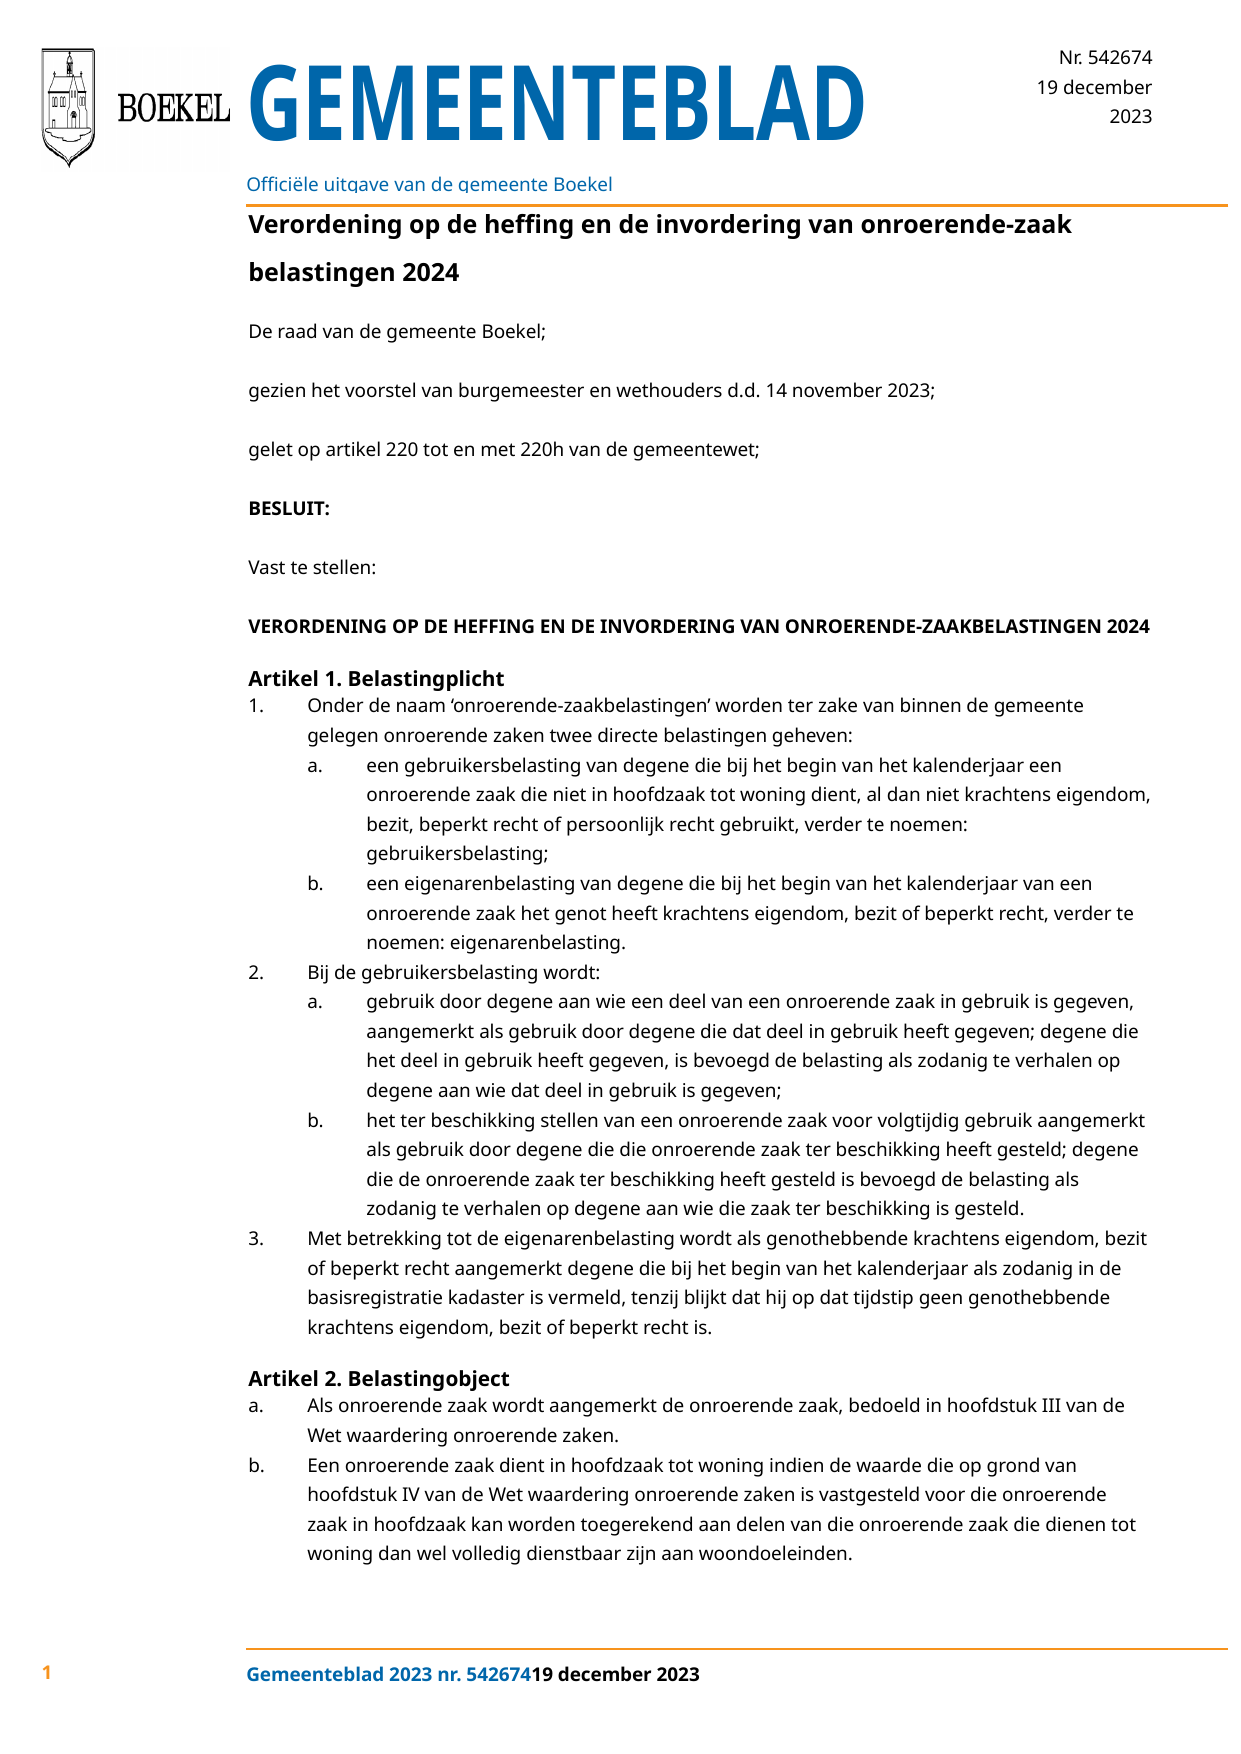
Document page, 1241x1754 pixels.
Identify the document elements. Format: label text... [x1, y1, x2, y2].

list Onder de naam ‘onroerende-zaakbelastingen’ worden ter zake van binnen de gemeente gelegen onroerende zaken twee directe belastingen geheven: [248, 693, 1152, 748]
text De raad van de gemeente Boekel; [248, 318, 1152, 344]
list gebruik door degene aan wie een deel van een onroerende zaak in gebruik is gegeven, aangemerkt als gebruik door degene die dat deel in gebruik heeft gegeven; degene die het deel in gebruik heeft gegeven, is bevoegd de belasting als zodanig te verhalen op degene aan wie dat deel in gebruik is gegeven; [307, 988, 1152, 1103]
list het ter beschikking stellen van een onroerende zaak voor volgtijdig gebruik aangemerkt als gebruik door degene die die onroerende zaak ter beschikking heeft gesteld; degene die de onroerende zaak ter beschikking heeft gesteld is bevoegd de belasting als zodanig te verhalen op degene aan wie die zaak ter beschikking is gesteld. [307, 1107, 1152, 1221]
text gelet op artikel 220 tot en met 220h van de gemeentewet; [248, 436, 1152, 462]
text gezien het voorstel van burgemeester en wethouders d.d. 14 november 2023; [248, 377, 1152, 403]
list Met betrekking tot de eigenarenbelasting wordt als genothebbende krachtens eigendom, bezit of beperkt recht aangemerkt degene die bij het begin van het kalenderjaar als zodanig in de basisregistratie kadaster is vermeld, tenzij blijkt dat hij op dat tijdstip geen genothebbende krachtens eigendom, bezit of beperkt recht is. [248, 1225, 1152, 1339]
text Artikel 1. Belastingplicht [248, 664, 1152, 693]
list Bij de gebruikersbelasting wordt: [248, 959, 1152, 984]
list Als onroerende zaak wordt aangemerkt de onroerende zaak, bedoeld in hoofdstuk III van de Wet waardering onroerende zaken. [248, 1393, 1152, 1448]
text VERORDENING OP DE HEFFING EN DE INVORDERING VAN ONROERENDE-ZAAKBELASTINGEN 2024 [248, 614, 1152, 639]
list Een onroerende zaak dient in hoofdzaak tot woning indien de waarde die op grond van hoofdstuk IV van de Wet waardering onroerende zaken is vastgesteld voor die onroerende zaak in hoofdzaak kan worden toegerekend aan delen van die onroerende zaak die dienen tot woning dan wel volledig dienstbaar zijn aan woondoeleinden. [248, 1452, 1152, 1566]
text BESLUIT: [248, 495, 1152, 521]
text Verordening op de heffing en de invordering van onroerende-zaak belastingen 2024 [248, 207, 1152, 288]
picture [41, 47, 231, 172]
list een gebruikersbelasting van degene die bij het begin van het kalenderjaar een onroerende zaak die niet in hoofdzaak tot woning dient, al dan niet krachtens eigendom, bezit, beperkt recht of persoonlijk recht gebruikt, verder te noemen: gebruikersbelasting; [307, 752, 1152, 866]
text Artikel 2. Belastingobject [248, 1364, 1152, 1393]
list een eigenarenbelasting van degene die bij het begin van het kalenderjaar van een onroerende zaak het genot heeft krachtens eigendom, bezit of beperkt recht, verder te noemen: eigenarenbelasting. [307, 870, 1152, 955]
text Vast te stellen: [248, 554, 1152, 580]
